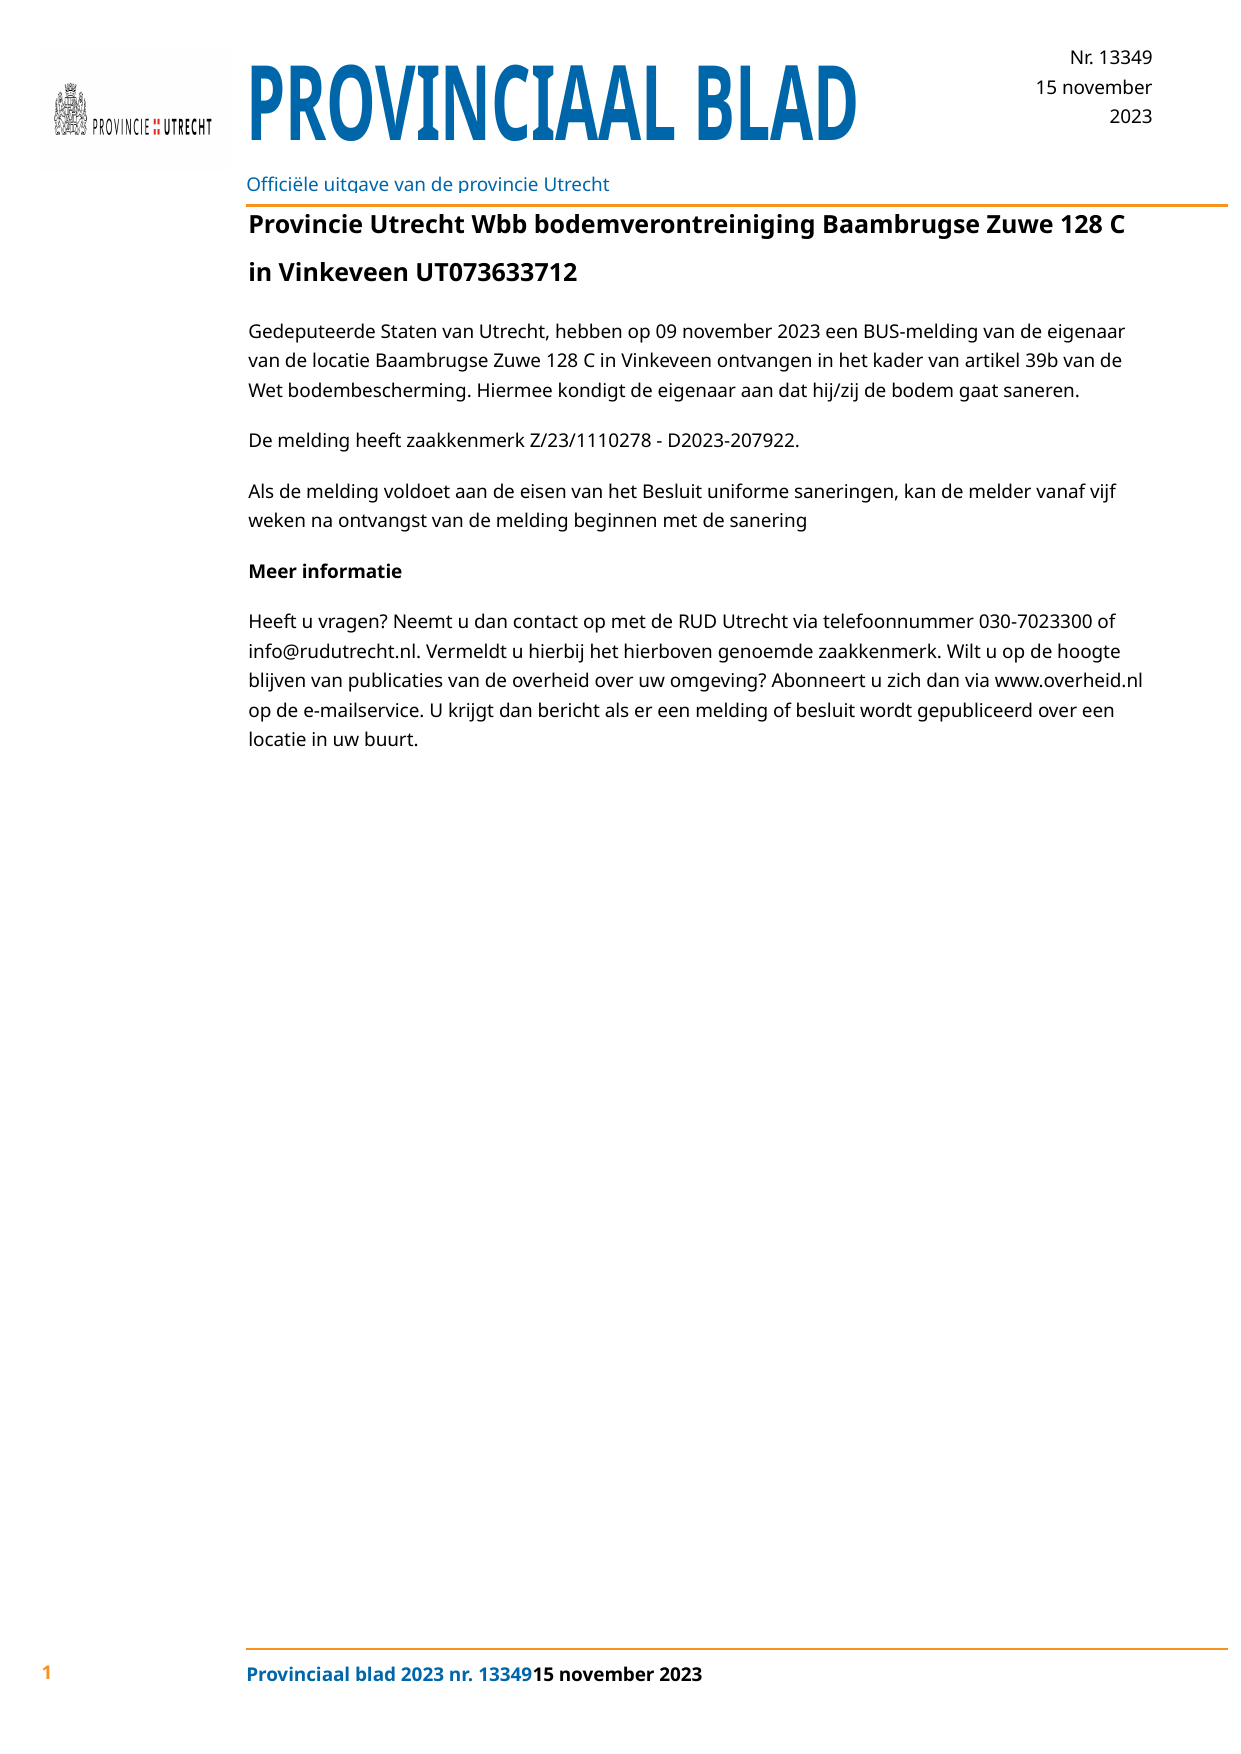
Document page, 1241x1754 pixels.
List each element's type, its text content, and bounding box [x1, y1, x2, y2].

text Als de melding voldoet aan de eisen van het Besluit uniforme saneringen, kan de melder vanaf vijf weken na ontvangst van de melding beginnen met de sanering [248, 478, 1152, 533]
text Gedeputeerde Staten van Utrecht, hebben op 09 november 2023 een BUS-melding van de eigenaar van de locatie Baambrugse Zuwe 128 C in Vinkeveen ontvangen in het kader van artikel 39b van de Wet bodembescherming. Hiermee kondigt de eigenaar aan dat hij/zij de bodem gaat saneren. [248, 318, 1152, 403]
text Heeft u vragen? Neemt u dan contact op met de RUD Utrecht via telefoonnummer 030-7023300 of info@rudutrecht.nl. Vermeldt u hierbij het hierboven genoemde zaakkenmerk. Wilt u op de hoogte blijven van publicaties van de overheid over uw omgeving? Abonneert u zich dan via www.overheid.nl op de e-mailservice. U krijgt dan bericht als er een melding of besluit wordt gepubliceerd over een locatie in uw buurt. [248, 608, 1152, 752]
text Provincie Utrecht Wbb bodemverontreiniging Baambrugse Zuwe 128 C in Vinkeveen UT073633712 [248, 207, 1152, 288]
picture [41, 47, 231, 172]
text Meer informatie [248, 558, 1152, 584]
text De melding heeft zaakkenmerk Z/23/1110278 - D2023-207922. [248, 427, 1152, 453]
